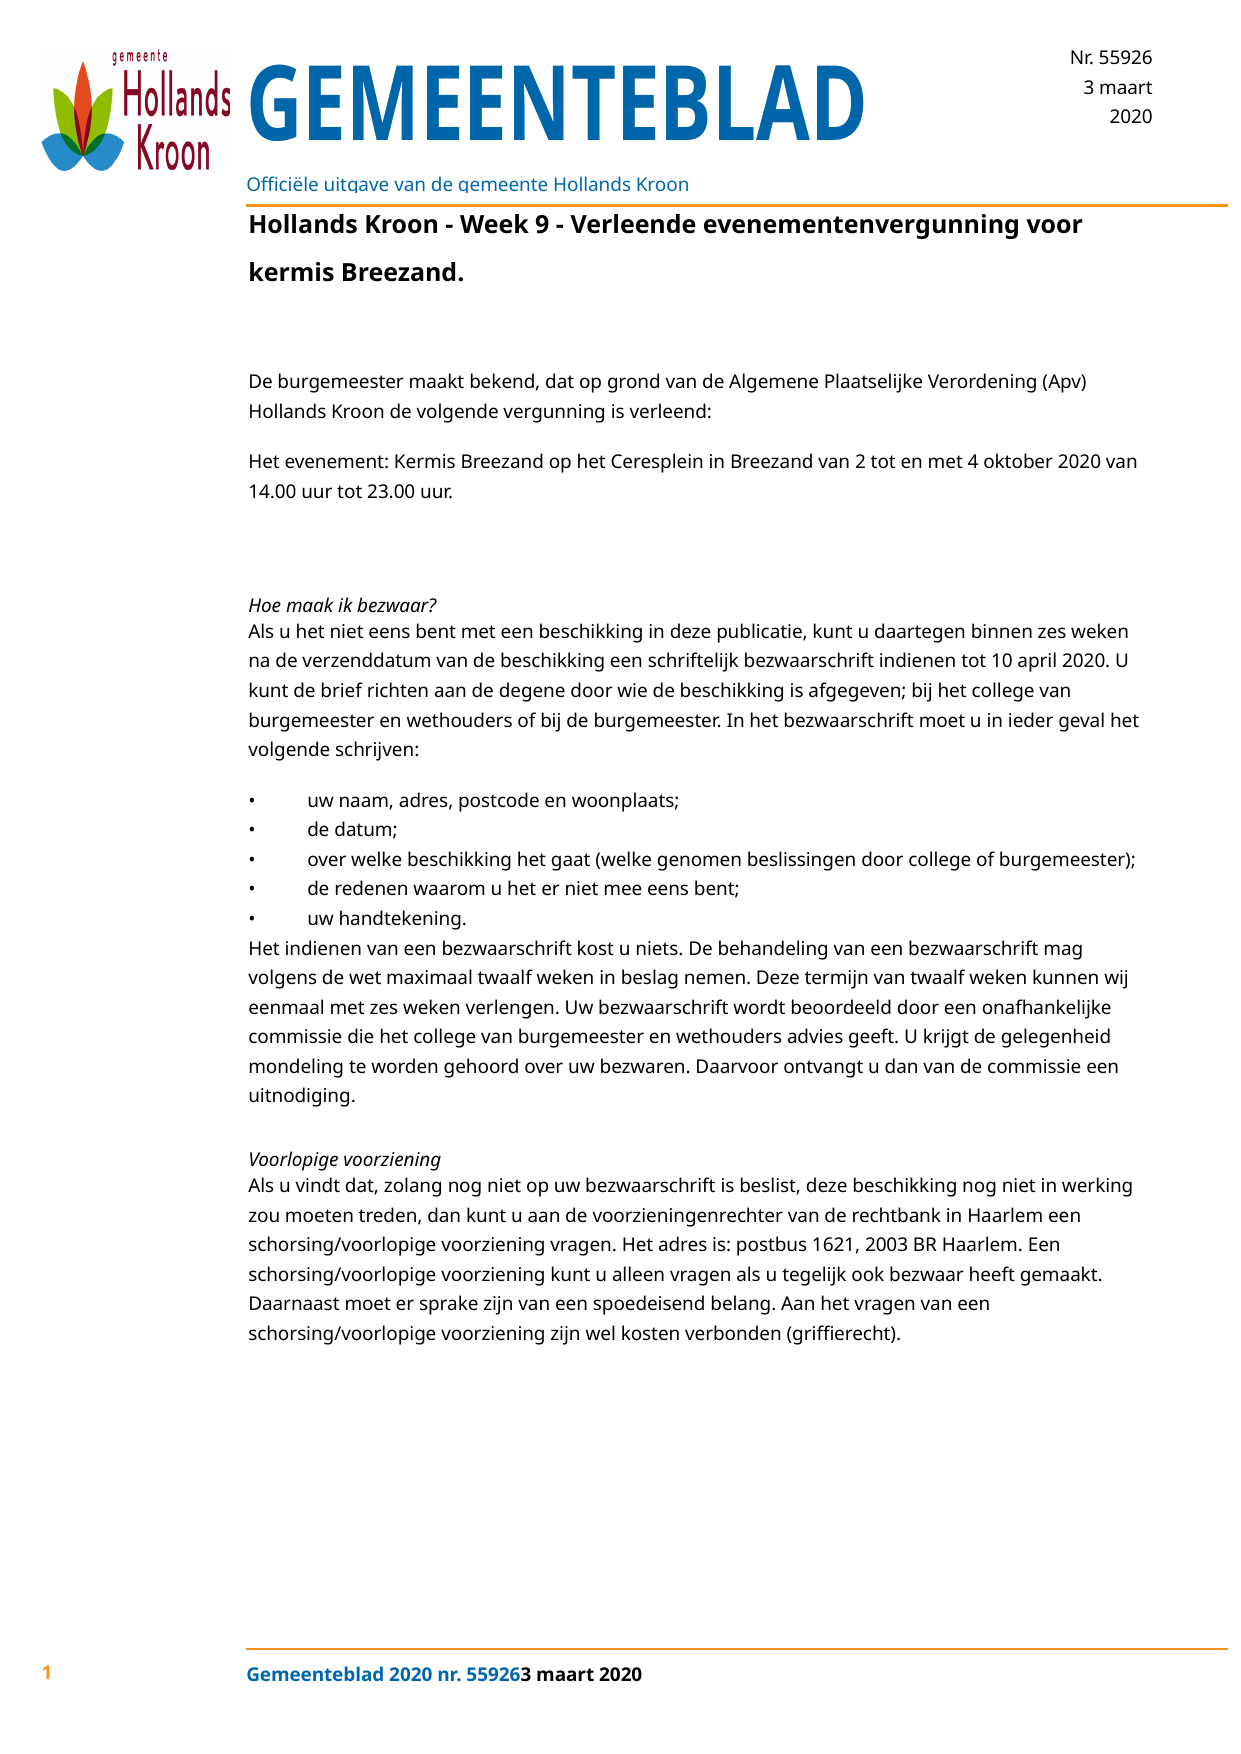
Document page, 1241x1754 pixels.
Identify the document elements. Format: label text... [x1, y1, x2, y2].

list uw naam, adres, postcode en woonplaats; [248, 787, 1152, 812]
text Het indienen van een bezwaarschrift kost u niets. De behandeling van een bezwaarschrift mag volgens de wet maximaal twaalf weken in beslag nemen. Deze termijn van twaalf weken kunnen wij eenmaal met zes weken verlengen. Uw bezwaarschrift wordt beoordeeld door een onafhankelijke commissie die het college van burgemeester en wethouders advies geeft. U krijgt de gelegenheid mondeling te worden gehoord over uw bezwaren. Daarvoor ontvangt u dan van de commissie een uitnodiging. [248, 935, 1152, 1108]
text Hoe maak ik bezwaar? [248, 592, 1152, 618]
list de redenen waarom u het er niet mee eens bent; [248, 876, 1152, 901]
text Voorlopige voorziening [248, 1147, 1152, 1172]
text Als u vindt dat, zolang nog niet op uw bezwaarschrift is beslist, deze beschikking nog niet in werking zou moeten treden, dan kunt u aan de voorzieningenrechter van de rechtbank in Haarlem een schorsing/voorlopige voorziening vragen. Het adres is: postbus 1621, 2003 BR Haarlem. Een schorsing/voorlopige voorziening kunt u alleen vragen als u tegelijk ook bezwaar heeft gemaakt. Daarnaast moet er sprake zijn van een spoedeisend belang. Aan het vragen van een schorsing/voorlopige voorziening zijn wel kosten verbonden (griffierecht). [248, 1172, 1152, 1346]
text Het evenement: Kermis Breezand op het Ceresplein in Breezand van 2 tot en met 4 oktober 2020 van 14.00 uur tot 23.00 uur. [248, 448, 1152, 504]
text De burgemeester maakt bekend, dat op grond van de Algemene Plaatselijke Verordening (Apv) Hollands Kroon de volgende vergunning is verleend: [248, 368, 1152, 424]
list uw handtekening. [248, 905, 1152, 931]
list de datum; [248, 816, 1152, 842]
list over welke beschikking het gaat (welke genomen beslissingen door college of burgemeester); [248, 846, 1152, 872]
text Als u het niet eens bent met een beschikking in deze publicatie, kunt u daartegen binnen zes weken na de verzenddatum van de beschikking een schriftelijk bezwaarschrift indienen tot 10 april 2020. U kunt de brief richten aan de degene door wie de beschikking is afgegeven; bij het college van burgemeester en wethouders of bij de burgemeester. In het bezwaarschrift moet u in ieder geval het volgende schrijven: [248, 618, 1152, 762]
picture [41, 47, 231, 172]
text Hollands Kroon - Week 9 - Verleende evenementenvergunning voor kermis Breezand. [248, 207, 1152, 288]
